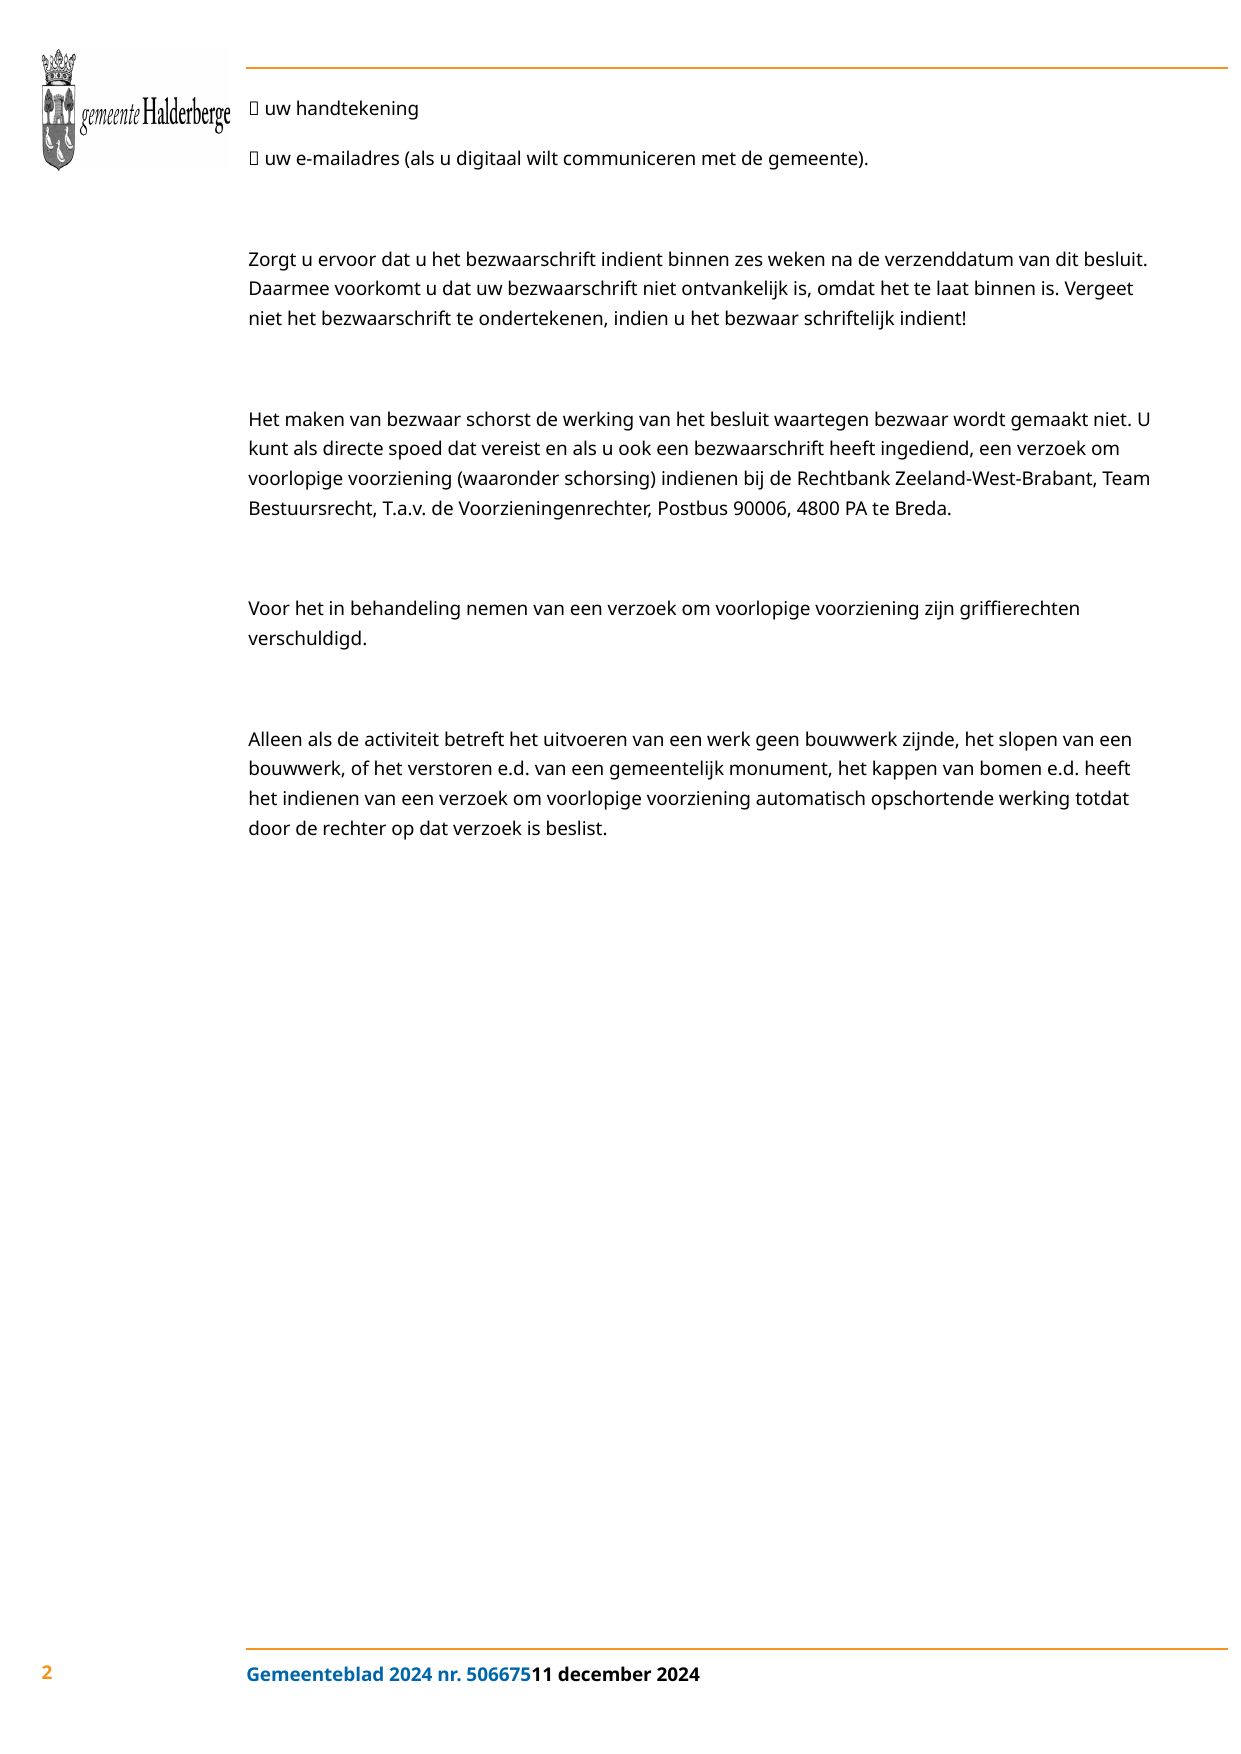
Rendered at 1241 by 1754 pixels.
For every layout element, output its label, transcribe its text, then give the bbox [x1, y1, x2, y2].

text Voor het in behandeling nemen van een verzoek om voorlopige voorziening zijn griffierechten verschuldigd. [248, 596, 1152, 651]
text  uw handtekening [248, 95, 1152, 121]
picture [41, 47, 231, 172]
text Alleen als de activiteit betreft het uitvoeren van een werk geen bouwwerk zijnde, het slopen van een bouwwerk, of het verstoren e.d. van een gemeentelijk monument, het kappen van bomen e.d. heeft het indienen van een verzoek om voorlopige voorziening automatisch opschortende werking totdat door de rechter op dat verzoek is beslist. [248, 726, 1152, 841]
text  uw e-mailadres (als u digitaal wilt communiceren met de gemeente). [248, 145, 1152, 171]
text Het maken van bezwaar schorst de werking van het besluit waartegen bezwaar wordt gemaakt niet. U kunt als directe spoed dat vereist en als u ook een bezwaarschrift heeft ingediend, een verzoek om voorlopige voorziening (waaronder schorsing) indienen bij de Rechtbank Zeeland-West-Brabant, Team Bestuursrecht, T.a.v. de Voorzieningenrechter, Postbus 90006, 4800 PA te Breda. [248, 406, 1152, 521]
text Zorgt u ervoor dat u het bezwaarschrift indient binnen zes weken na de verzenddatum van dit besluit. Daarmee voorkomt u dat uw bezwaarschrift niet ontvankelijk is, omdat het te laat binnen is. Vergeet niet het bezwaarschrift te ondertekenen, indien u het bezwaar schriftelijk indient! [248, 246, 1152, 331]
